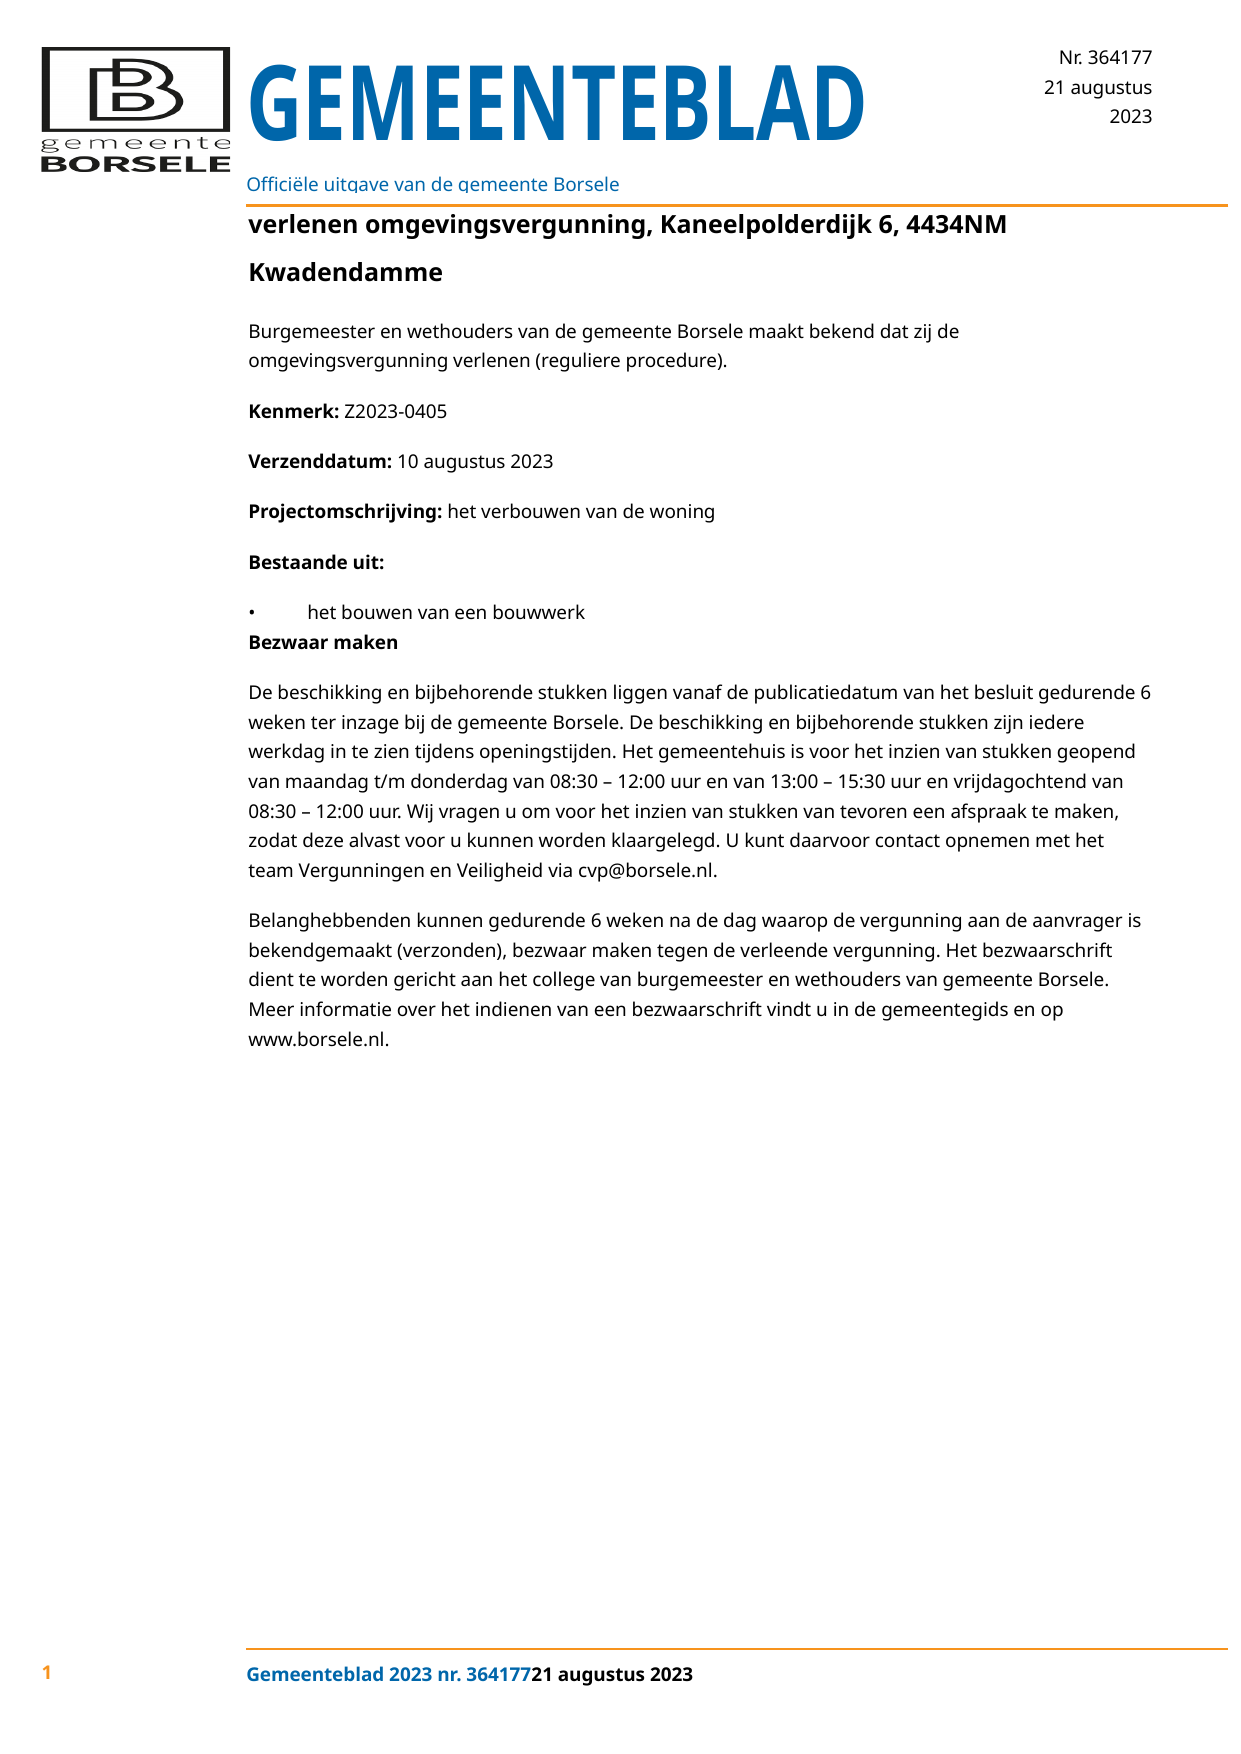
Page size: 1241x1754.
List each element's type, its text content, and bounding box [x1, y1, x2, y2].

picture [41, 47, 231, 172]
text Bestaande uit: [248, 549, 1152, 575]
text Belanghebbenden kunnen gedurende 6 weken na de dag waarop de vergunning aan de aanvrager is bekendgemaakt (verzonden), bezwaar maken tegen de verleende vergunning. Het bezwaarschrift dient te worden gericht aan het college van burgemeester en wethouders van gemeente Borsele. Meer informatie over het indienen van een bezwaarschrift vindt u in de gemeentegids en op www.borsele.nl. [248, 907, 1152, 1052]
text Kenmerk: Z2023-0405 [248, 398, 1152, 424]
list het bouwen van een bouwwerk [248, 599, 1152, 625]
text Bezwaar maken [248, 629, 1152, 655]
text De beschikking en bijbehorende stukken liggen vanaf de publicatiedatum van het besluit gedurende 6 weken ter inzage bij de gemeente Borsele. De beschikking en bijbehorende stukken zijn iedere werkdag in te zien tijdens openingstijden. Het gemeentehuis is voor het inzien van stukken geopend van maandag t/m donderdag van 08:30 – 12:00 uur en van 13:00 – 15:30 uur en vrijdagochtend van 08:30 – 12:00 uur. Wij vragen u om voor het inzien van stukken van tevoren een afspraak te maken, zodat deze alvast voor u kunnen worden klaargelegd. U kunt daarvoor contact opnemen met het team Vergunningen en Veiligheid via cvp@borsele.nl. [248, 679, 1152, 883]
text verlenen omgevingsvergunning, Kaneelpolderdijk 6, 4434NM Kwadendamme [248, 207, 1152, 288]
text Projectomschrijving: het verbouwen van de woning [248, 499, 1152, 524]
text Verzenddatum: 10 augustus 2023 [248, 448, 1152, 474]
text Burgemeester en wethouders van de gemeente Borsele maakt bekend dat zij de omgevingsvergunning verlenen (reguliere procedure). [248, 318, 1152, 373]
